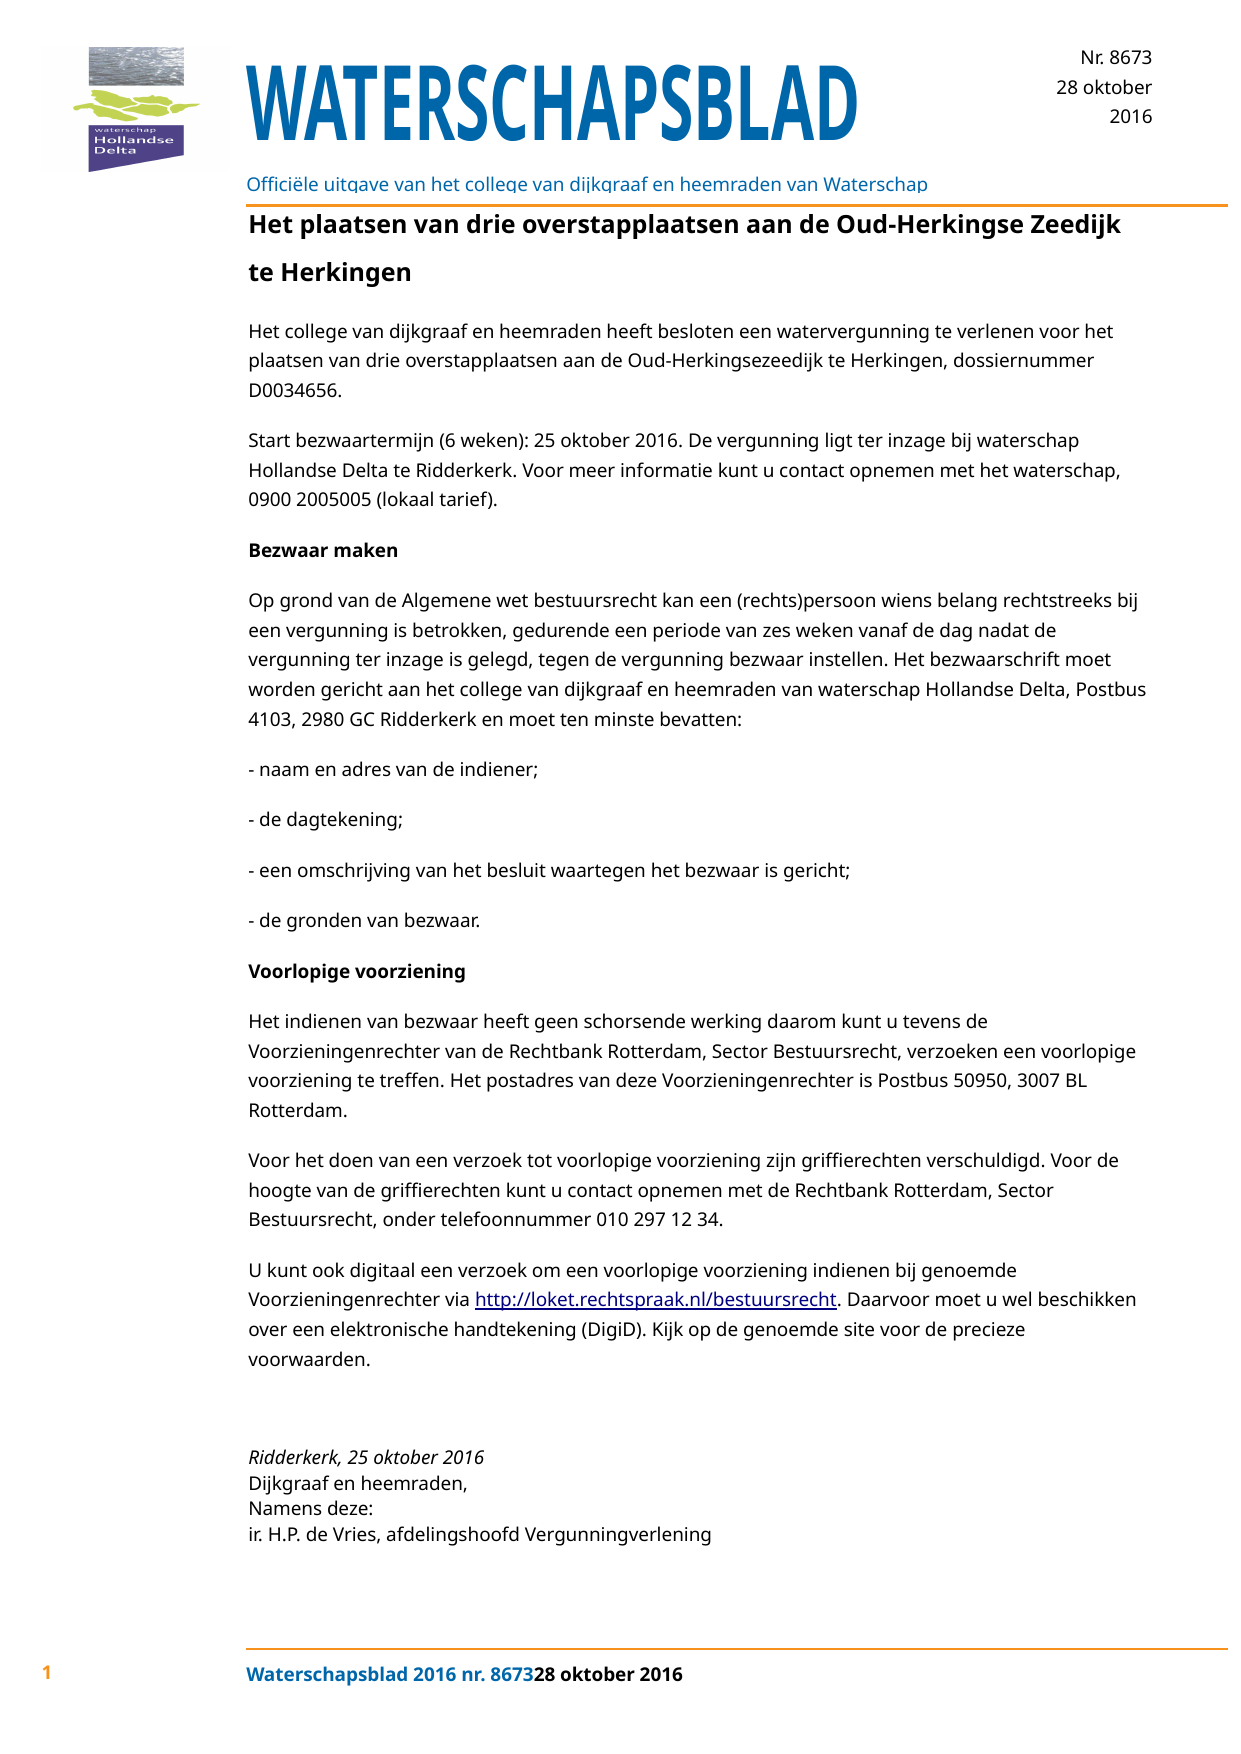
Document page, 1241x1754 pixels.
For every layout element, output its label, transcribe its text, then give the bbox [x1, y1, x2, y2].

text U kunt ook digitaal een verzoek om een voorlopige voorziening indienen bij genoemde Voorzieningenrechter via http://loket.rechtspraak.nl/bestuursrecht. Daarvoor moet u wel beschikken over een elektronische handtekening (DigiD). Kijk op de genoemde site voor de precieze voorwaarden. [248, 1257, 1152, 1372]
text Op grond van de Algemene wet bestuursrecht kan een (rechts)persoon wiens belang rechtstreeks bij een vergunning is betrokken, gedurende een periode van zes weken vanaf de dag nadat de vergunning ter inzage is gelegd, tegen de vergunning bezwaar instellen. Het bezwaarschrift moet worden gericht aan het college van dijkgraaf en heemraden van waterschap Hollandse Delta, Postbus 4103, 2980 GC Ridderkerk en moet ten minste bevatten: [248, 587, 1152, 732]
text Start bezwaartermijn (6 weken): 25 oktober 2016. De vergunning ligt ter inzage bij waterschap Hollandse Delta te Ridderkerk. Voor meer informatie kunt u contact opnemen met het waterschap, 0900 2005005 (lokaal tarief). [248, 427, 1152, 512]
text Dijkgraaf en heemraden, [248, 1470, 1152, 1496]
text Voor het doen van een verzoek tot voorlopige voorziening zijn griffierechten verschuldigd. Voor de hoogte van de griffierechten kunt u contact opnemen met de Rechtbank Rotterdam, Sector Bestuursrecht, onder telefoonnummer 010 297 12 34. [248, 1147, 1152, 1232]
text Ridderkerk, 25 oktober 2016 [248, 1444, 1152, 1470]
text Het indienen van bezwaar heeft geen schorsende werking daarom kunt u tevens de Voorzieningenrechter van de Rechtbank Rotterdam, Sector Bestuursrecht, verzoeken een voorlopige voorziening te treffen. Het postadres van deze Voorzieningenrechter is Postbus 50950, 3007 BL Rotterdam. [248, 1008, 1152, 1123]
text - de gronden van bezwaar. [248, 907, 1152, 933]
text ir. H.P. de Vries, afdelingshoofd Vergunningverlening [248, 1521, 1152, 1547]
text - een omschrijving van het besluit waartegen het bezwaar is gericht; [248, 857, 1152, 883]
text - de dagtekening; [248, 807, 1152, 832]
text Namens deze: [248, 1496, 1152, 1521]
text Het plaatsen van drie overstapplaatsen aan de Oud-Herkingse Zeedijk te Herkingen [248, 207, 1152, 288]
text - naam en adres van de indiener; [248, 756, 1152, 782]
text Voorlopige voorziening [248, 958, 1152, 984]
picture [41, 47, 231, 172]
text Het college van dijkgraaf en heemraden heeft besloten een watervergunning te verlenen voor het plaatsen van drie overstapplaatsen aan de Oud-Herkingsezeedijk te Herkingen, dossiernummer D0034656. [248, 318, 1152, 403]
text Bezwaar maken [248, 537, 1152, 563]
